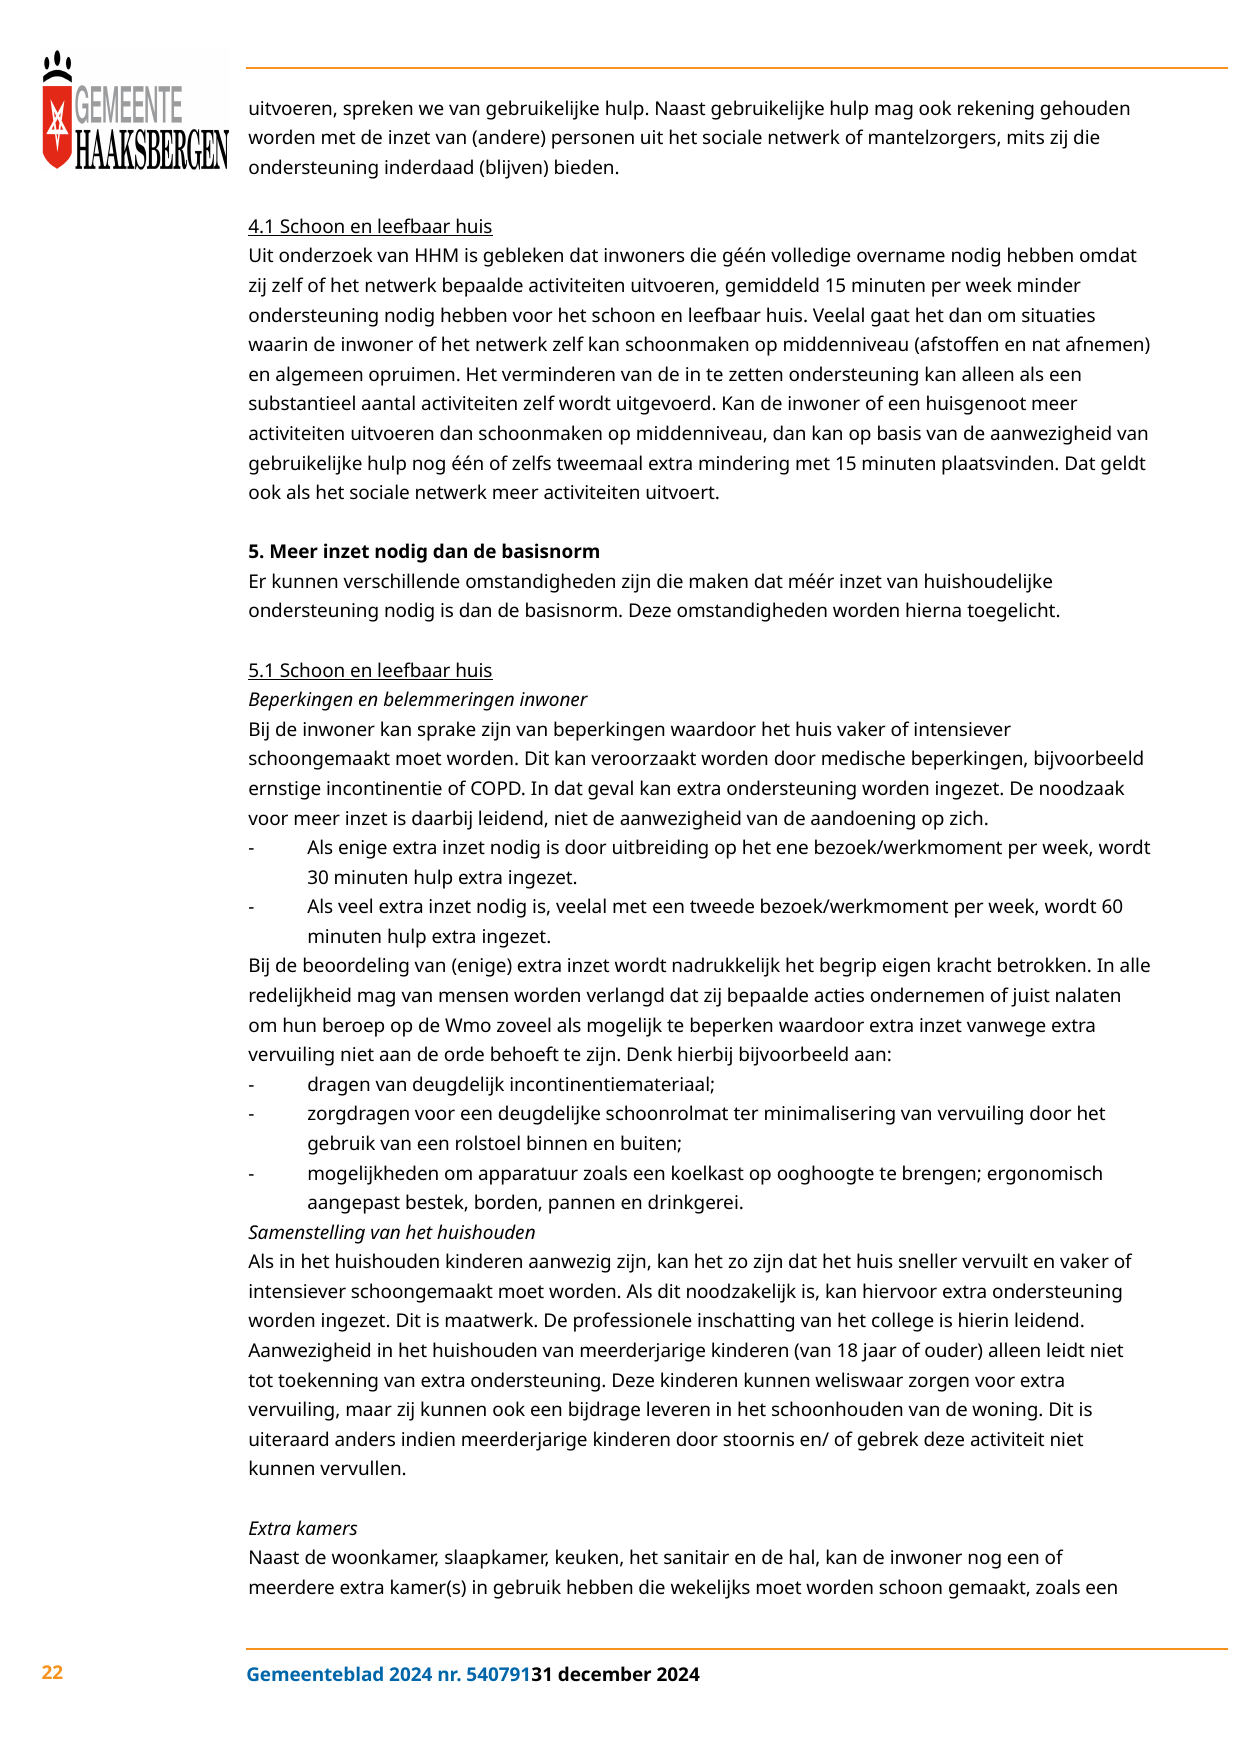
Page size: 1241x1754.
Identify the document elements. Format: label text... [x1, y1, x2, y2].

list mogelijkheden om apparatuur zoals een koelkast op ooghoogte te brengen; ergonomisch aangepast bestek, borden, pannen en drinkgerei. [248, 1160, 1152, 1215]
list Als enige extra inzet nodig is door uitbreiding op het ene bezoek/werkmoment per week, wordt 30 minuten hulp extra ingezet. [248, 834, 1152, 890]
text Samenstelling van het huishouden [248, 1219, 1152, 1245]
text Bij de inwoner kan sprake zijn van beperkingen waardoor het huis vaker of intensiever schoongemaakt moet worden. Dit kan veroorzaakt worden door medische beperkingen, bijvoorbeeld ernstige incontinentie of COPD. In dat geval kan extra ondersteuning worden ingezet. De noodzaak voor meer inzet is daarbij leidend, niet de aanwezigheid van de aandoening op zich. [248, 716, 1152, 831]
picture [41, 47, 231, 172]
text uitvoeren, spreken we van gebruikelijke hulp. Naast gebruikelijke hulp mag ook rekening gehouden worden met de inzet van (andere) personen uit het sociale netwerk of mantelzorgers, mits zij die ondersteuning inderdaad (blijven) bieden. [248, 95, 1152, 180]
list zorgdragen voor een deugdelijke schoonrolmat ter minimalisering van vervuiling door het gebruik van een rolstoel binnen en buiten; [248, 1101, 1152, 1156]
text Als in het huishouden kinderen aanwezig zijn, kan het zo zijn dat het huis sneller vervuilt en vaker of intensiever schoongemaakt moet worden. Als dit noodzakelijk is, kan hiervoor extra ondersteuning worden ingezet. Dit is maatwerk. De professionele inschatting van het college is hierin leidend. Aanwezigheid in het huishouden van meerderjarige kinderen (van 18 jaar of ouder) alleen leidt niet tot toekenning van extra ondersteuning. Deze kinderen kunnen weliswaar zorgen voor extra vervuiling, maar zij kunnen ook een bijdrage leveren in het schoonhouden van de woning. Dit is uiteraard anders indien meerderjarige kinderen door stoornis en/ of gebrek deze activiteit niet kunnen vervullen. [248, 1248, 1152, 1481]
text 5. Meer inzet nodig dan de basisnorm [248, 538, 1152, 564]
text Er kunnen verschillende omstandigheden zijn die maken dat méér inzet van huishoudelijke ondersteuning nodig is dan de basisnorm. Deze omstandigheden worden hierna toegelicht. [248, 568, 1152, 623]
text Bij de beoordeling van (enige) extra inzet wordt nadrukkelijk het begrip eigen kracht betrokken. In alle redelijkheid mag van mensen worden verlangd dat zij bepaalde acties ondernemen of juist nalaten om hun beroep op de Wmo zoveel als mogelijk te beperken waardoor extra inzet vanwege extra vervuiling niet aan de orde behoeft te zijn. Denk hierbij bijvoorbeeld aan: [248, 953, 1152, 1067]
text 5.1 Schoon en leefbaar huis [248, 657, 1152, 683]
text 4.1 Schoon en leefbaar huis [248, 213, 1152, 239]
text Uit onderzoek van HHM is gebleken dat inwoners die géén volledige overname nodig hebben omdat zij zelf of het netwerk bepaalde activiteiten uitvoeren, gemiddeld 15 minuten per week minder ondersteuning nodig hebben voor het schoon en leefbaar huis. Veelal gaat het dan om situaties waarin de inwoner of het netwerk zelf kan schoonmaken op middenniveau (afstoffen en nat afnemen) en algemeen opruimen. Het verminderen van de in te zetten ondersteuning kan alleen als een substantieel aantal activiteiten zelf wordt uitgevoerd. Kan de inwoner of een huisgenoot meer activiteiten uitvoeren dan schoonmaken op middenniveau, dan kan op basis van de aanwezigheid van gebruikelijke hulp nog één of zelfs tweemaal extra mindering met 15 minuten plaatsvinden. Dat geldt ook als het sociale netwerk meer activiteiten uitvoert. [248, 243, 1152, 505]
list dragen van deugdelijk incontinentiemateriaal; [248, 1071, 1152, 1097]
text Naast de woonkamer, slaapkamer, keuken, het sanitair en de hal, kan de inwoner nog een of meerdere extra kamer(s) in gebruik hebben die wekelijks moet worden schoon gemaakt, zoals een [248, 1544, 1152, 1600]
list Als veel extra inzet nodig is, veelal met een tweede bezoek/werkmoment per week, wordt 60 minuten hulp extra ingezet. [248, 893, 1152, 949]
text Extra kamers [248, 1515, 1152, 1541]
text Beperkingen en belemmeringen inwoner [248, 686, 1152, 712]
